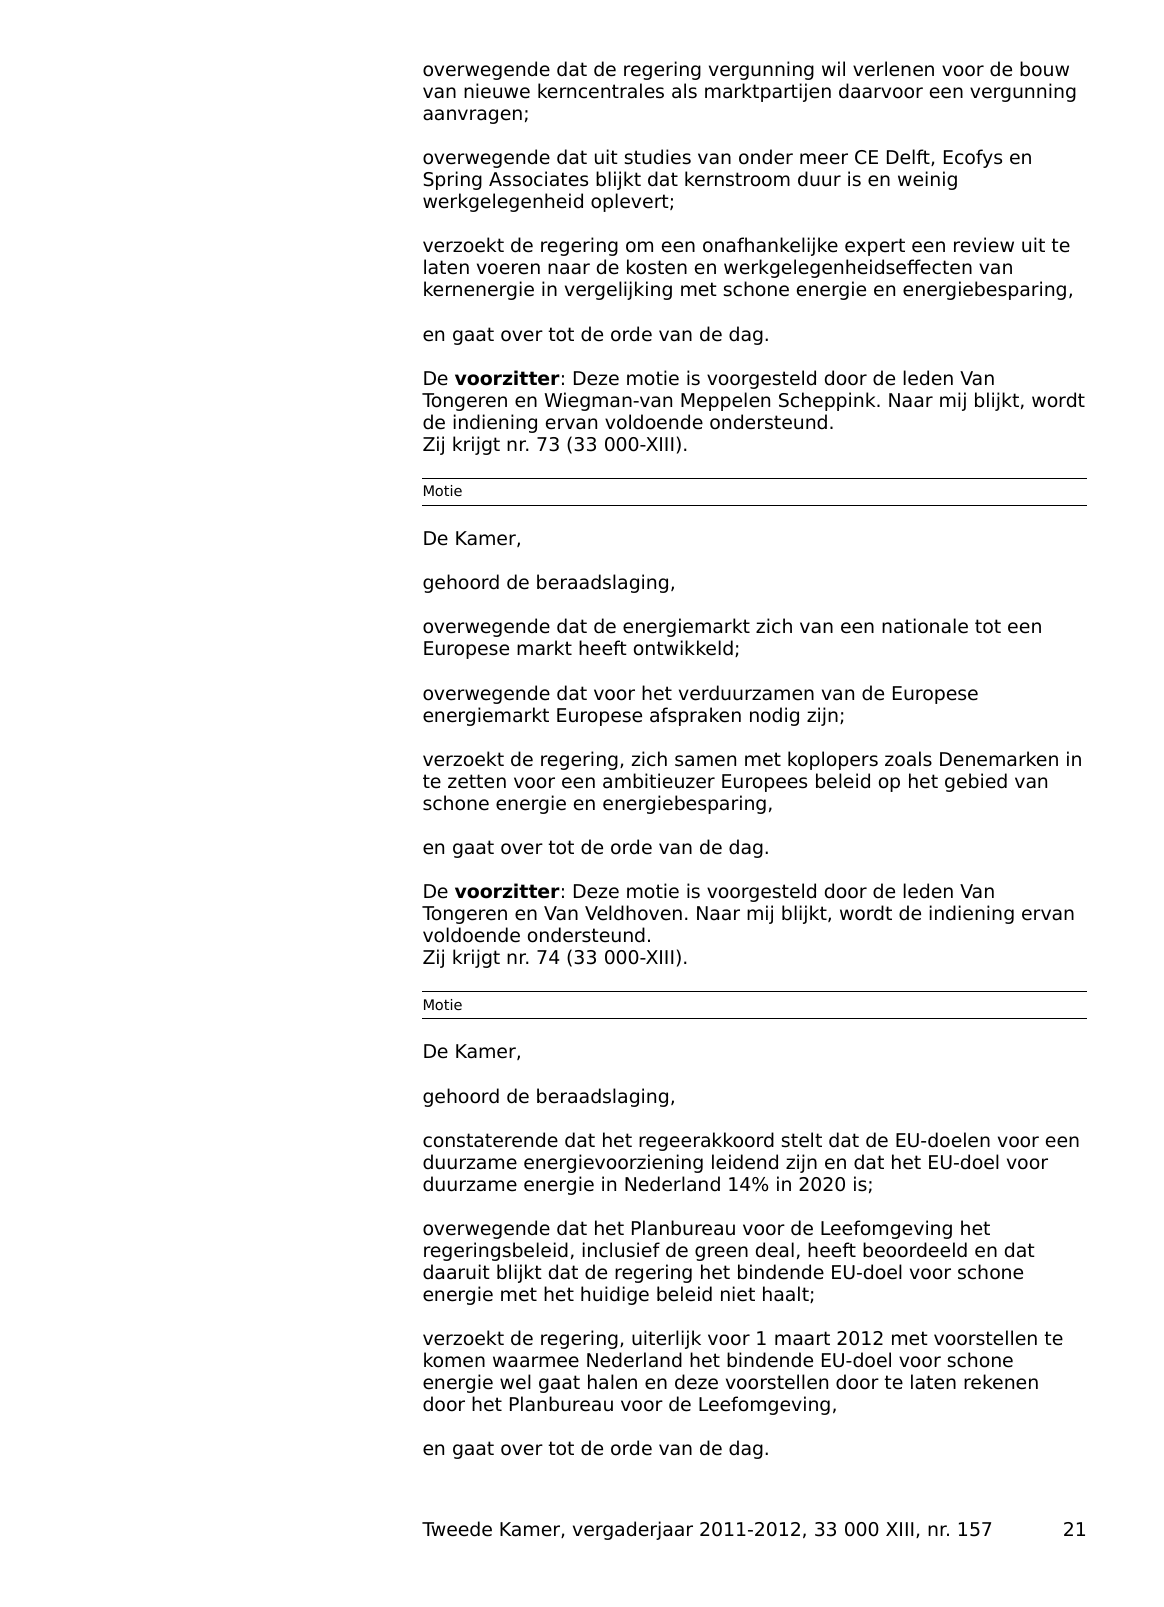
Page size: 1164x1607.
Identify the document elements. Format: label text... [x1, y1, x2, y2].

text verzoekt de regering, uiterlijk voor 1 maart 2012 met voorstellen te komen waarmee Nederland het bindende EU-doel voor schone energie wel gaat halen en deze voorstellen door te laten rekenen door het Planbureau voor de Leefomgeving, [422, 1328, 1087, 1416]
table_header Motie [422, 992, 1087, 1018]
text gehoord de beraadslaging, [422, 1086, 1087, 1107]
text overwegende dat uit studies van onder meer CE Delft, Ecofys en Spring Associates blijkt dat kernstroom duur is en weinig werkgelegenheid oplevert; [422, 147, 1087, 213]
text De Kamer, [422, 528, 1087, 550]
text overwegende dat het Planbureau voor de Leefomgeving het regeringsbeleid, inclusief de green deal, heeft beoordeeld en dat daaruit blijkt dat de regering het bindende EU-doel voor schone energie met het huidige beleid niet haalt; [422, 1218, 1087, 1306]
text en gaat over tot de orde van de dag. [422, 1438, 1087, 1460]
text Zij krijgt nr. 74 (33 000-XIII). [422, 947, 1087, 969]
text constaterende dat het regeerakkoord stelt dat de EU-doelen voor een duurzame energievoorziening leidend zijn en dat het EU-doel voor duurzame energie in Nederland 14% in 2020 is; [422, 1130, 1087, 1196]
text overwegende dat de regering vergunning wil verlenen voor de bouw van nieuwe kerncentrales als marktpartijen daarvoor een vergunning aanvragen; [422, 59, 1087, 125]
text en gaat over tot de orde van de dag. [422, 837, 1087, 859]
text De voorzitter: Deze motie is voorgesteld door de leden Van Tongeren en Wiegman-van Meppelen Scheppink. Naar mij blijkt, wordt de indiening ervan voldoende ondersteund. [422, 368, 1087, 433]
text overwegende dat voor het verduurzamen van de Europese energiemarkt Europese afspraken nodig zijn; [422, 682, 1087, 726]
text Zij krijgt nr. 73 (33 000-XIII). [422, 433, 1087, 456]
text en gaat over tot de orde van de dag. [422, 323, 1087, 345]
text overwegende dat de energiemarkt zich van een nationale tot een Europese markt heeft ontwikkeld; [422, 616, 1087, 660]
text gehoord de beraadslaging, [422, 572, 1087, 594]
text verzoekt de regering, zich samen met koplopers zoals Denemarken in te zetten voor een ambitieuzer Europees beleid op het gebied van schone energie en energiebesparing, [422, 749, 1087, 814]
text De Kamer, [422, 1041, 1087, 1063]
text De voorzitter: Deze motie is voorgesteld door de leden Van Tongeren en Van Veldhoven. Naar mij blijkt, wordt de indiening ervan voldoende ondersteund. [422, 881, 1087, 947]
text verzoekt de regering om een onafhankelijke expert een review uit te laten voeren naar de kosten en werkgelegenheidseffecten van kernenergie in vergelijking met schone energie en energiebesparing, [422, 235, 1087, 301]
table_header Motie [422, 479, 1087, 505]
